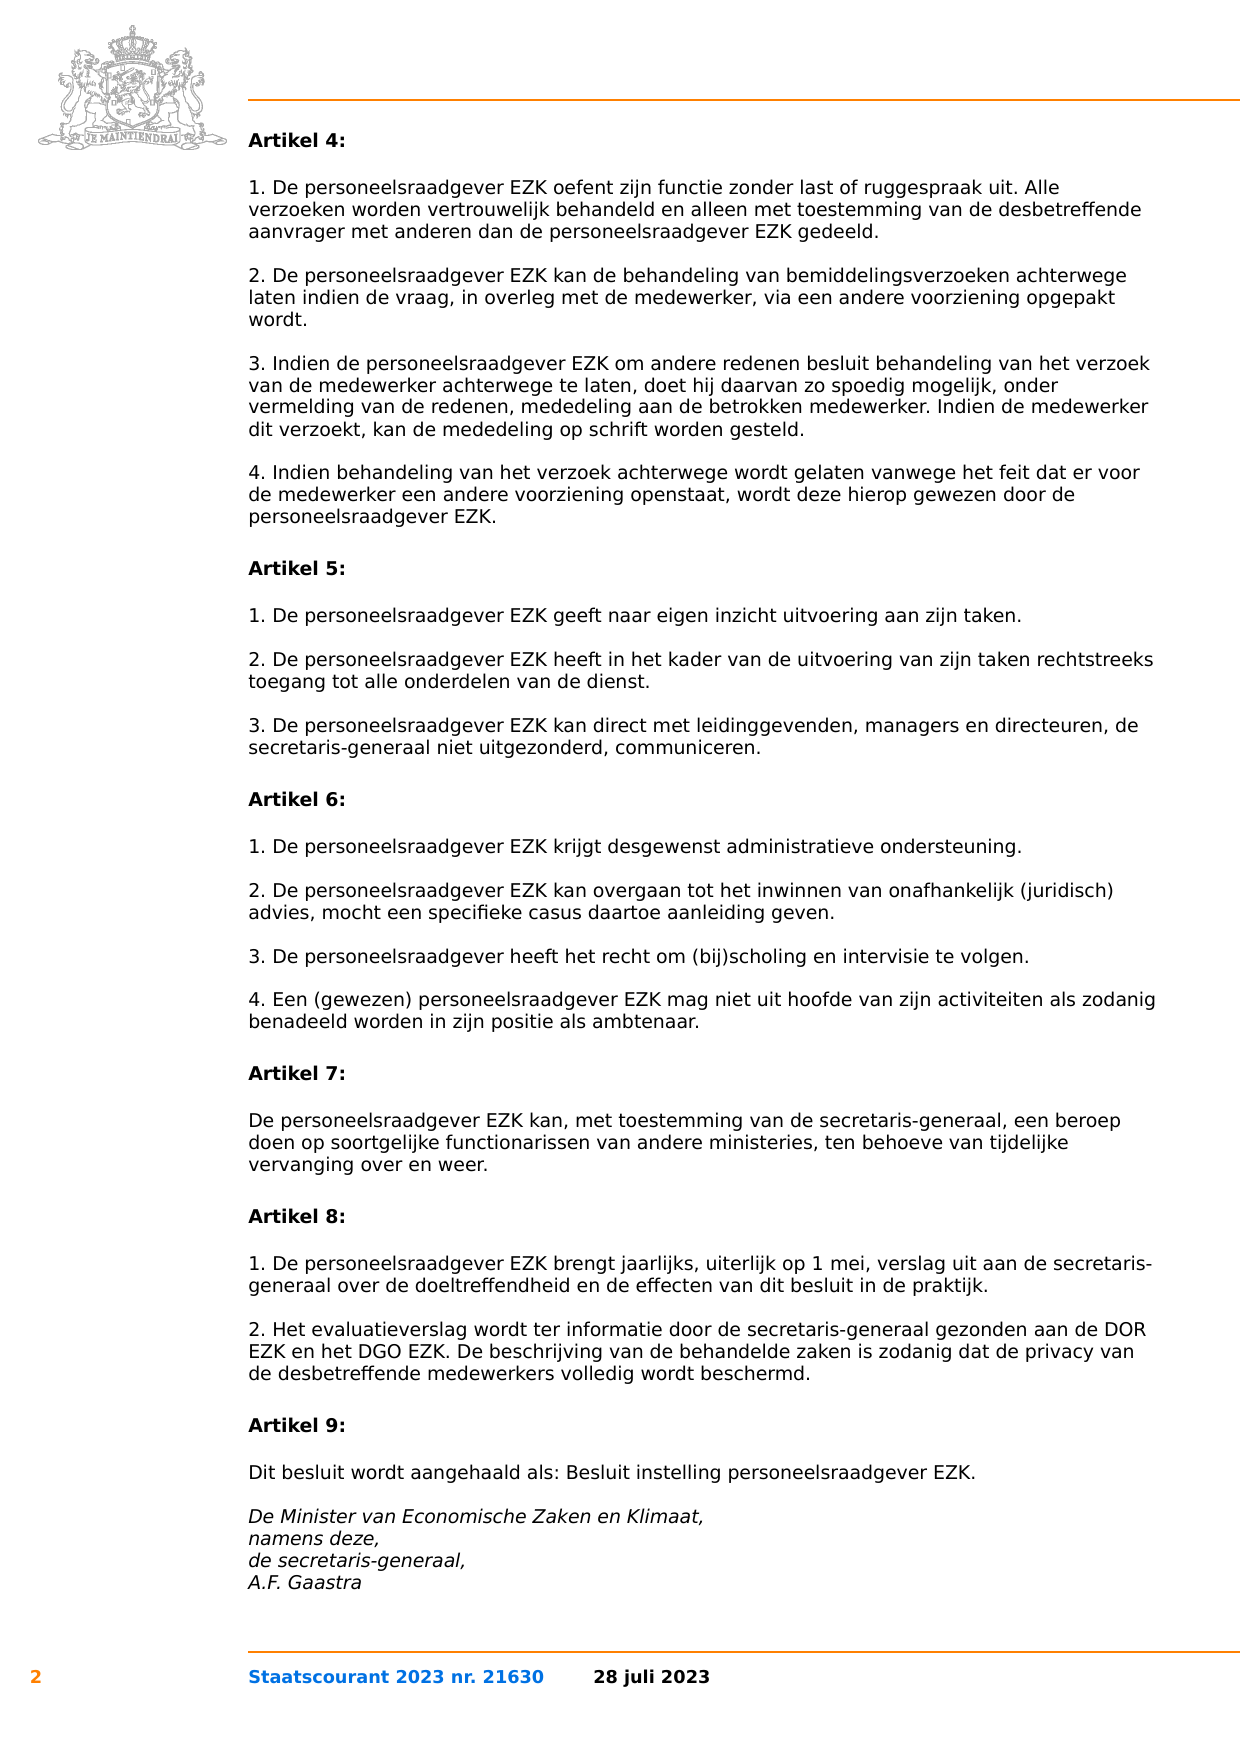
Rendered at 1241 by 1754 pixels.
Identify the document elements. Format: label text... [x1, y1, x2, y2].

text 1. De personeelsraadgever EZK oefent zijn functie zonder last of ruggespraak uit. Alle verzoeken worden vertrouwelijk behandeld en alleen met toestemming van de desbetreffende aanvrager met anderen dan de personeelsraadgever EZK gedeeld. [248, 177, 1163, 243]
text 2. De personeelsraadgever EZK kan overgaan tot het inwinnen van onafhankelijk (juridisch) advies, mocht een specifieke casus daartoe aanleiding geven. [248, 880, 1163, 924]
subtitle Artikel 8: [248, 1206, 1163, 1228]
text 3. De personeelsraadgever heeft het recht om (bij)scholing en intervisie te volgen. [248, 946, 1163, 967]
text 1. De personeelsraadgever EZK krijgt desgewenst administratieve ondersteuning. [248, 836, 1163, 858]
text 1. De personeelsraadgever EZK geeft naar eigen inzicht uitvoering aan zijn taken. [248, 605, 1163, 627]
text Dit besluit wordt aangehaald als: Besluit instelling personeelsraadgever EZK. [248, 1462, 1163, 1484]
text De personeelsraadgever EZK kan, met toestemming van de secretaris-generaal, een beroep doen op soortgelijke functionarissen van andere ministeries, ten behoeve van tijdelijke vervanging over en weer. [248, 1110, 1163, 1176]
picture [38, 25, 227, 150]
text 3. De personeelsraadgever EZK kan direct met leidinggevenden, managers en directeuren, de secretaris-generaal niet uitgezonderd, communiceren. [248, 715, 1163, 759]
text 3. Indien de personeelsraadgever EZK om andere redenen besluit behandeling van het verzoek van de medewerker achterwege te laten, doet hij daarvan zo spoedig mogelijk, onder vermelding van de redenen, mededeling aan de betrokken medewerker. Indien de medewerker dit verzoekt, kan de mededeling op schrift worden gesteld. [248, 352, 1163, 440]
subtitle Artikel 4: [248, 130, 1163, 152]
text 2. Het evaluatieverslag wordt ter informatie door de secretaris-generaal gezonden aan de DOR EZK en het DGO EZK. De beschrijving van de behandelde zaken is zodanig dat de privacy van de desbetreffende medewerkers volledig wordt beschermd. [248, 1319, 1163, 1385]
text 2. De personeelsraadgever EZK heeft in het kader van de uitvoering van zijn taken rechtstreeks toegang tot alle onderdelen van de dienst. [248, 649, 1163, 693]
subtitle Artikel 9: [248, 1415, 1163, 1437]
text 1. De personeelsraadgever EZK brengt jaarlijks, uiterlijk op 1 mei, verslag uit aan de secretaris-generaal over de doeltreffendheid en de effecten van dit besluit in de praktijk. [248, 1253, 1163, 1297]
text 2. De personeelsraadgever EZK kan de behandeling van bemiddelingsverzoeken achterwege laten indien de vraag, in overleg met de medewerker, via een andere voorziening opgepakt wordt. [248, 265, 1163, 331]
text 4. Indien behandeling van het verzoek achterwege wordt gelaten vanwege het feit dat er voor de medewerker een andere voorziening openstaat, wordt deze hierop gewezen door de personeelsraadgever EZK. [248, 462, 1163, 528]
subtitle Artikel 7: [248, 1063, 1163, 1085]
subtitle Artikel 5: [248, 558, 1163, 580]
subtitle Artikel 6: [248, 789, 1163, 811]
text 4. Een (gewezen) personeelsraadgever EZK mag niet uit hoofde van zijn activiteiten als zodanig benadeeld worden in zijn positie als ambtenaar. [248, 989, 1163, 1033]
text De Minister van Economische Zaken en Klimaat, namens deze, de secretaris-generaal, A.F. Gaastra [248, 1506, 1163, 1594]
